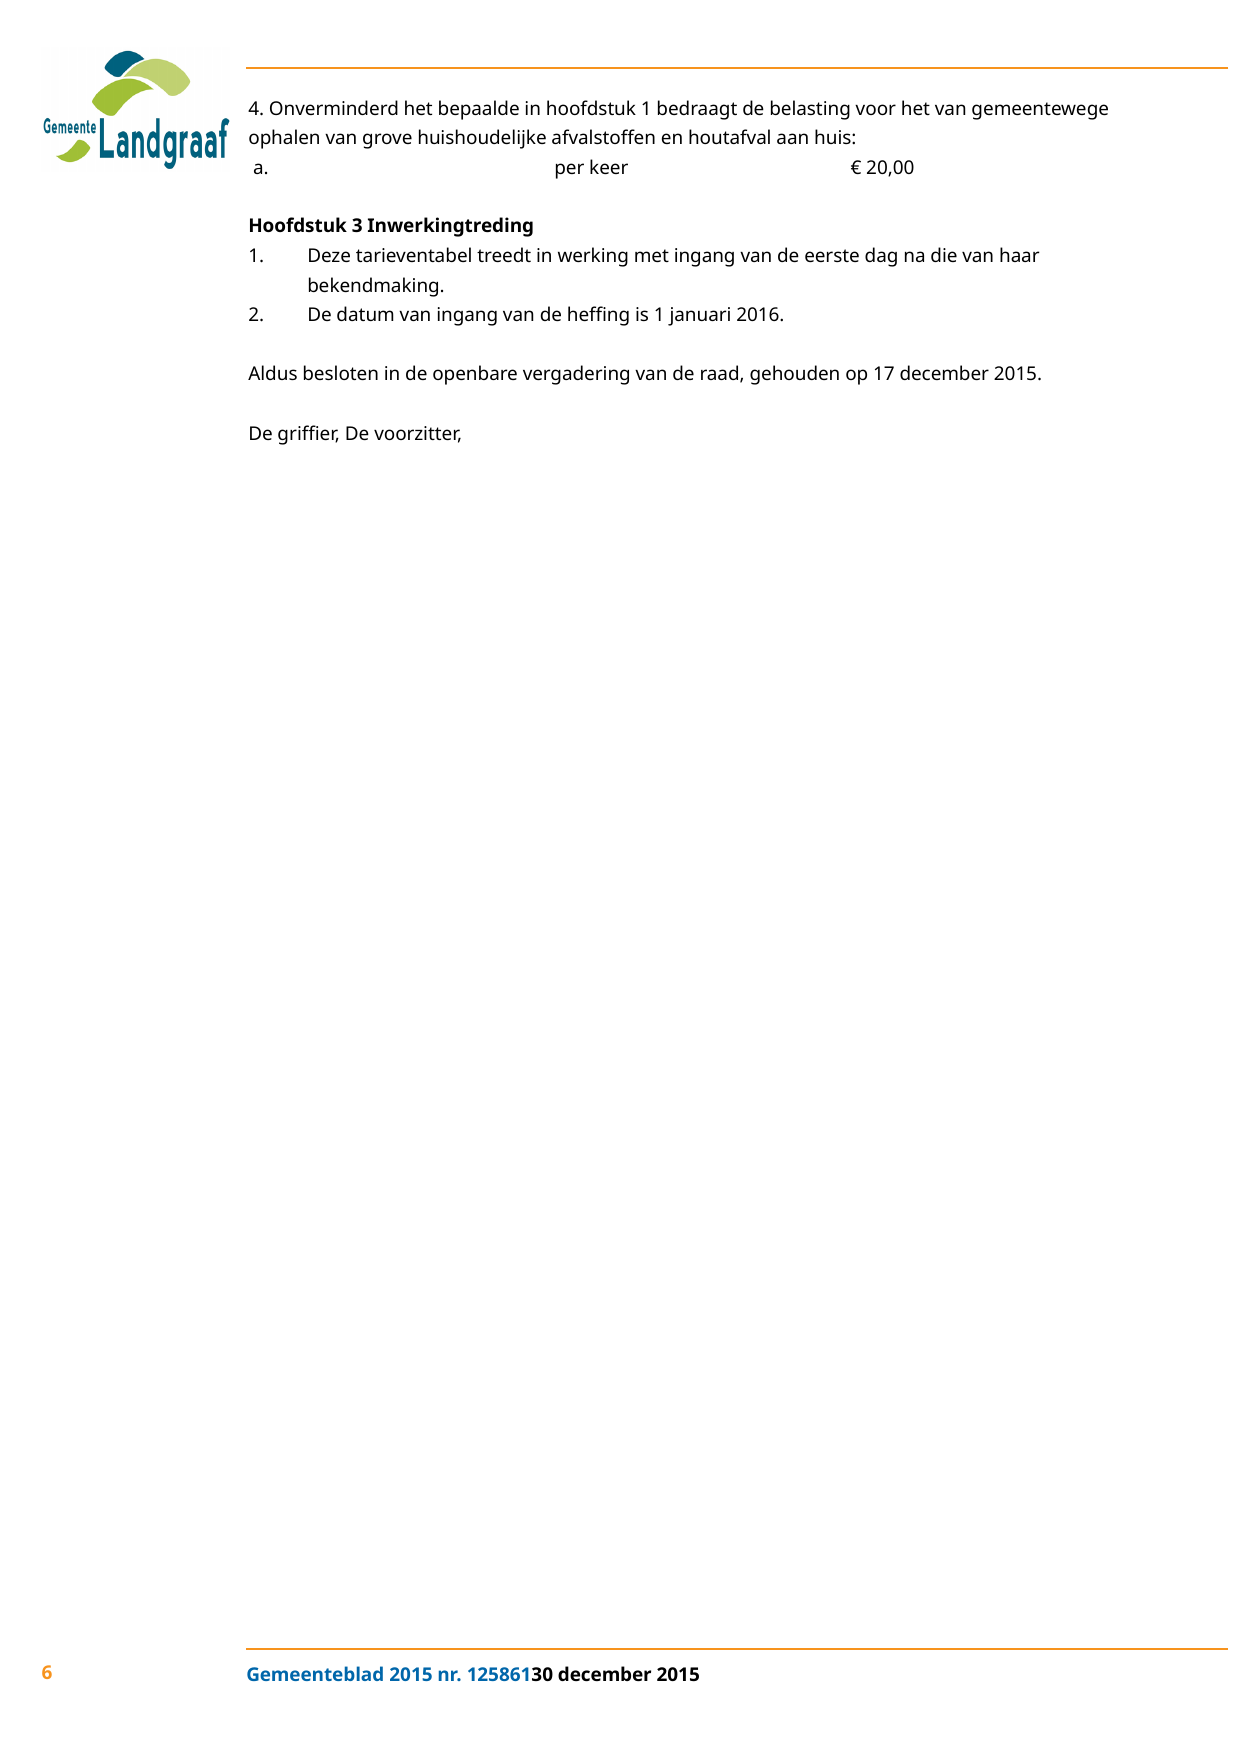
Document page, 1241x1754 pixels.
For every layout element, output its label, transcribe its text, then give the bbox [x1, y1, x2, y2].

list De datum van ingang van de heffing is 1 januari 2016. [248, 301, 1152, 327]
table_header a. [248, 154, 549, 180]
picture [41, 47, 231, 172]
table_header per keer [549, 154, 850, 180]
text 4. Onverminderd het bepaalde in hoofdstuk 1 bedraagt de belasting voor het van gemeentewege ophalen van grove huishoudelijke afvalstoffen en houtafval aan huis: [248, 95, 1152, 150]
text Aldus besloten in de openbare vergadering van de raad, gehouden op 17 december 2015. [248, 361, 1152, 386]
text Hoofdstuk 3 Inwerkingtreding [248, 213, 1152, 238]
text De griffier, De voorzitter, [248, 420, 1152, 445]
table_header € 20,00 [850, 154, 1152, 180]
list Deze tarieventabel treedt in werking met ingang van de eerste dag na die van haar bekendmaking. [248, 242, 1152, 297]
